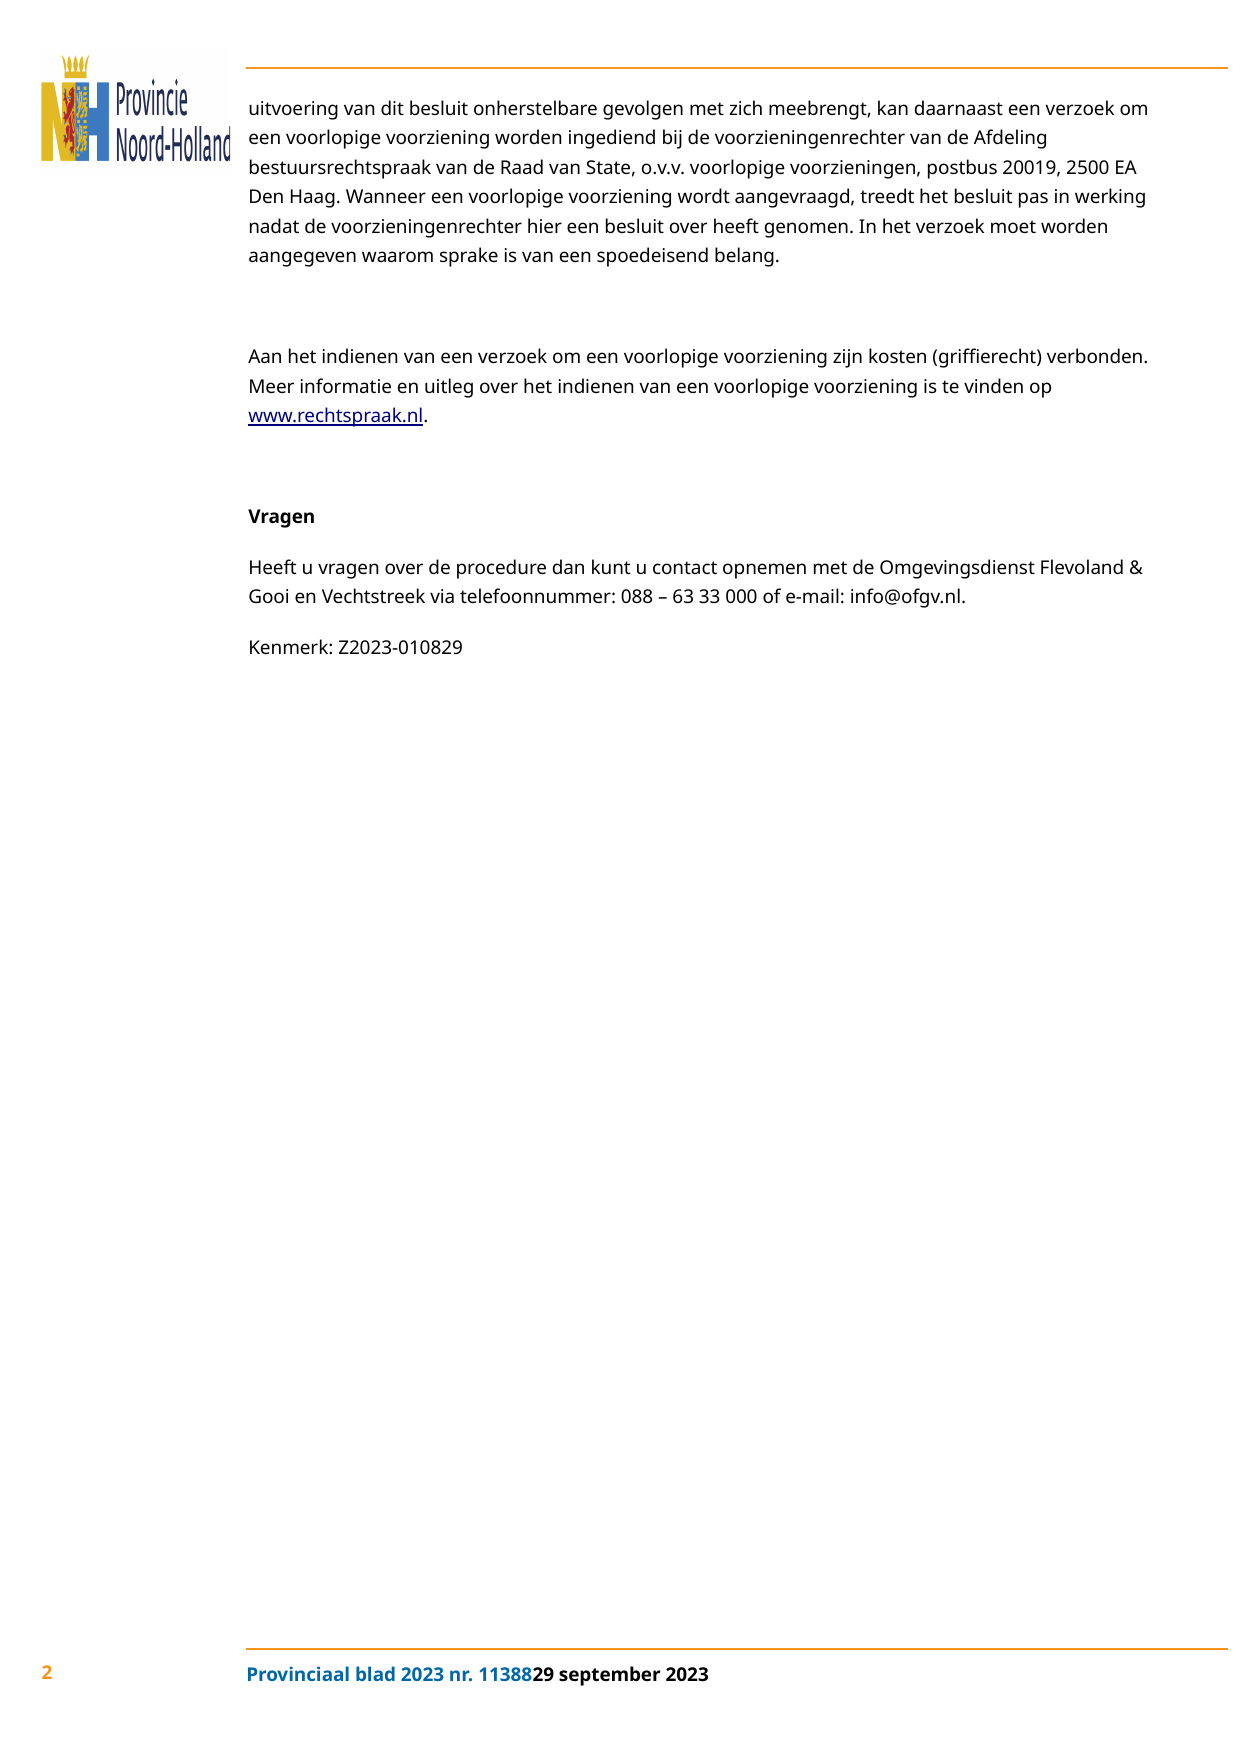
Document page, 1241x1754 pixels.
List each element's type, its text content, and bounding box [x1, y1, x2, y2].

text Kenmerk: Z2023-010829 [248, 634, 1152, 660]
text Vragen [248, 503, 1152, 529]
text Heeft u vragen over de procedure dan kunt u contact opnemen met de Omgevingsdienst Flevoland & Gooi en Vechtstreek via telefoonnummer: 088 – 63 33 000 of e-mail: info@ofgv.nl. [248, 554, 1152, 609]
picture [41, 47, 231, 172]
text uitvoering van dit besluit onherstelbare gevolgen met zich meebrengt, kan daarnaast een verzoek om een voorlopige voorziening worden ingediend bij de voorzieningenrechter van de Afdeling bestuursrechtspraak van de Raad van State, o.v.v. voorlopige voorzieningen, postbus 20019, 2500 EA Den Haag. Wanneer een voorlopige voorziening wordt aangevraagd, treedt het besluit pas in werking nadat de voorzieningenrechter hier een besluit over heeft genomen. In het verzoek moet worden aangegeven waarom sprake is van een spoedeisend belang. [248, 95, 1152, 268]
text Aan het indienen van een verzoek om een voorlopige voorziening zijn kosten (griffierecht) verbonden. Meer informatie en uitleg over het indienen van een voorlopige voorziening is te vinden op www.rechtspraak.nl. [248, 343, 1152, 428]
